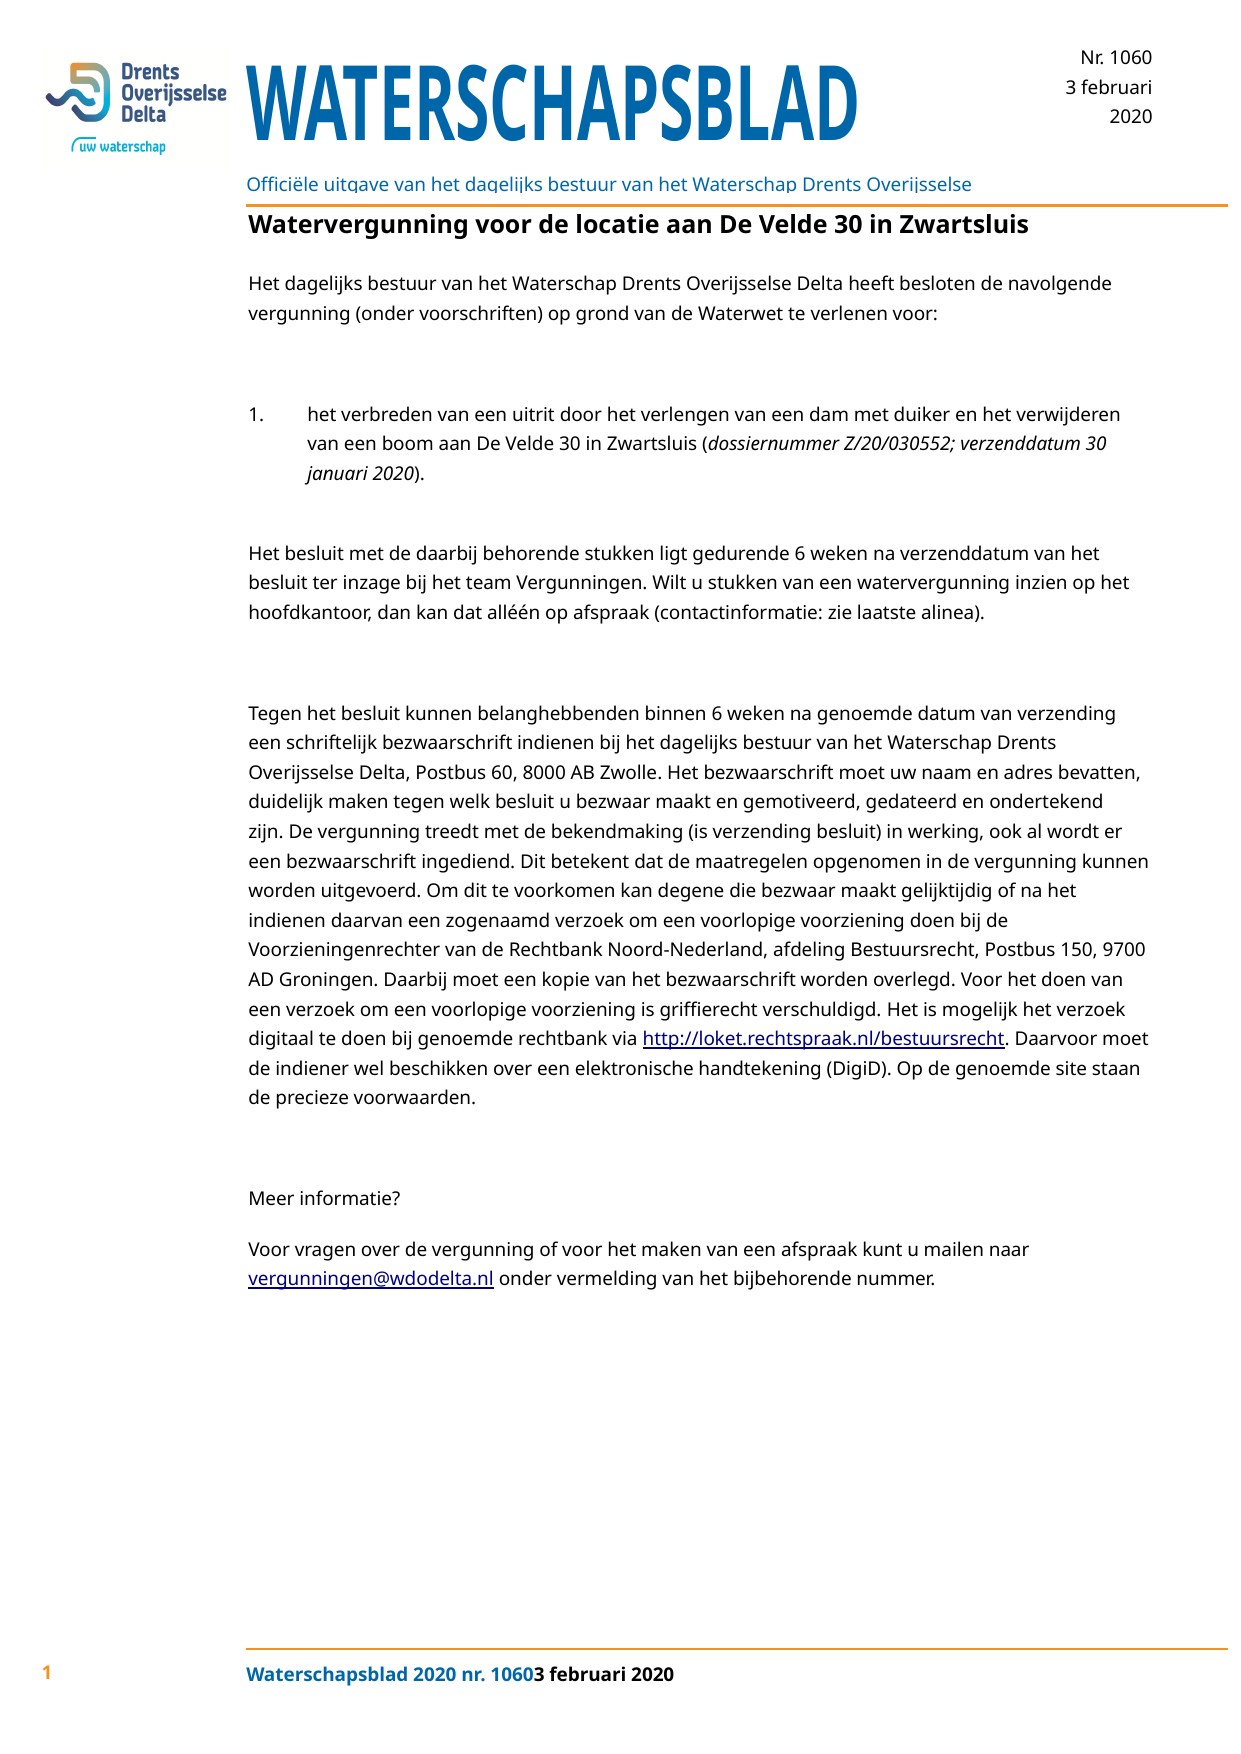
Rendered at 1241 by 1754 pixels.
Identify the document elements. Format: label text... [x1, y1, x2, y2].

picture [41, 47, 231, 172]
text Voor vragen over de vergunning of voor het maken van een afspraak kunt u mailen naar vergunningen@wdodelta.nl onder vermelding van het bijbehorende nummer. [248, 1236, 1152, 1291]
text Meer informatie? [248, 1185, 1152, 1211]
text Het besluit met de daarbij behorende stukken ligt gedurende 6 weken na verzenddatum van het besluit ter inzage bij het team Vergunningen. Wilt u stukken van een watervergunning inzien op het hoofdkantoor, dan kan dat alléén op afspraak (contactinformatie: zie laatste alinea). [248, 540, 1152, 625]
text Tegen het besluit kunnen belanghebbenden binnen 6 weken na genoemde datum van verzending een schriftelijk bezwaarschrift indienen bij het dagelijks bestuur van het Waterschap Drents Overijsselse Delta, Postbus 60, 8000 AB Zwolle. Het bezwaarschrift moet uw naam en adres bevatten, duidelijk maken tegen welk besluit u bezwaar maakt en gemotiveerd, gedateerd en ondertekend zijn. De vergunning treedt met de bekendmaking (is verzending besluit) in werking, ook al wordt er een bezwaarschrift ingediend. Dit betekent dat de maatregelen opgenomen in de vergunning kunnen worden uitgevoerd. Om dit te voorkomen kan degene die bezwaar maakt gelijktijdig of na het indienen daarvan een zogenaamd verzoek om een voorlopige voorziening doen bij de Voorzieningenrechter van de Rechtbank Noord-Nederland, afdeling Bestuursrecht, Postbus 150, 9700 AD Groningen. Daarbij moet een kopie van het bezwaarschrift worden overlegd. Voor het doen van een verzoek om een voorlopige voorziening is griffierecht verschuldigd. Het is mogelijk het verzoek digitaal te doen bij genoemde rechtbank via http://loket.rechtspraak.nl/bestuursrecht. Daarvoor moet de indiener wel beschikken over een elektronische handtekening (DigiD). Op de genoemde site staan de precieze voorwaarden. [248, 700, 1152, 1110]
text Het dagelijks bestuur van het Waterschap Drents Overijsselse Delta heeft besloten de navolgende vergunning (onder voorschriften) op grond van de Waterwet te verlenen voor: [248, 270, 1152, 326]
list het verbreden van een uitrit door het verlengen van een dam met duiker en het verwijderen van een boom aan De Velde 30 in Zwartsluis (dossiernummer Z/20/030552; verzenddatum 30 januari 2020). [248, 401, 1152, 486]
text Watervergunning voor de locatie aan De Velde 30 in Zwartsluis [248, 207, 1152, 241]
